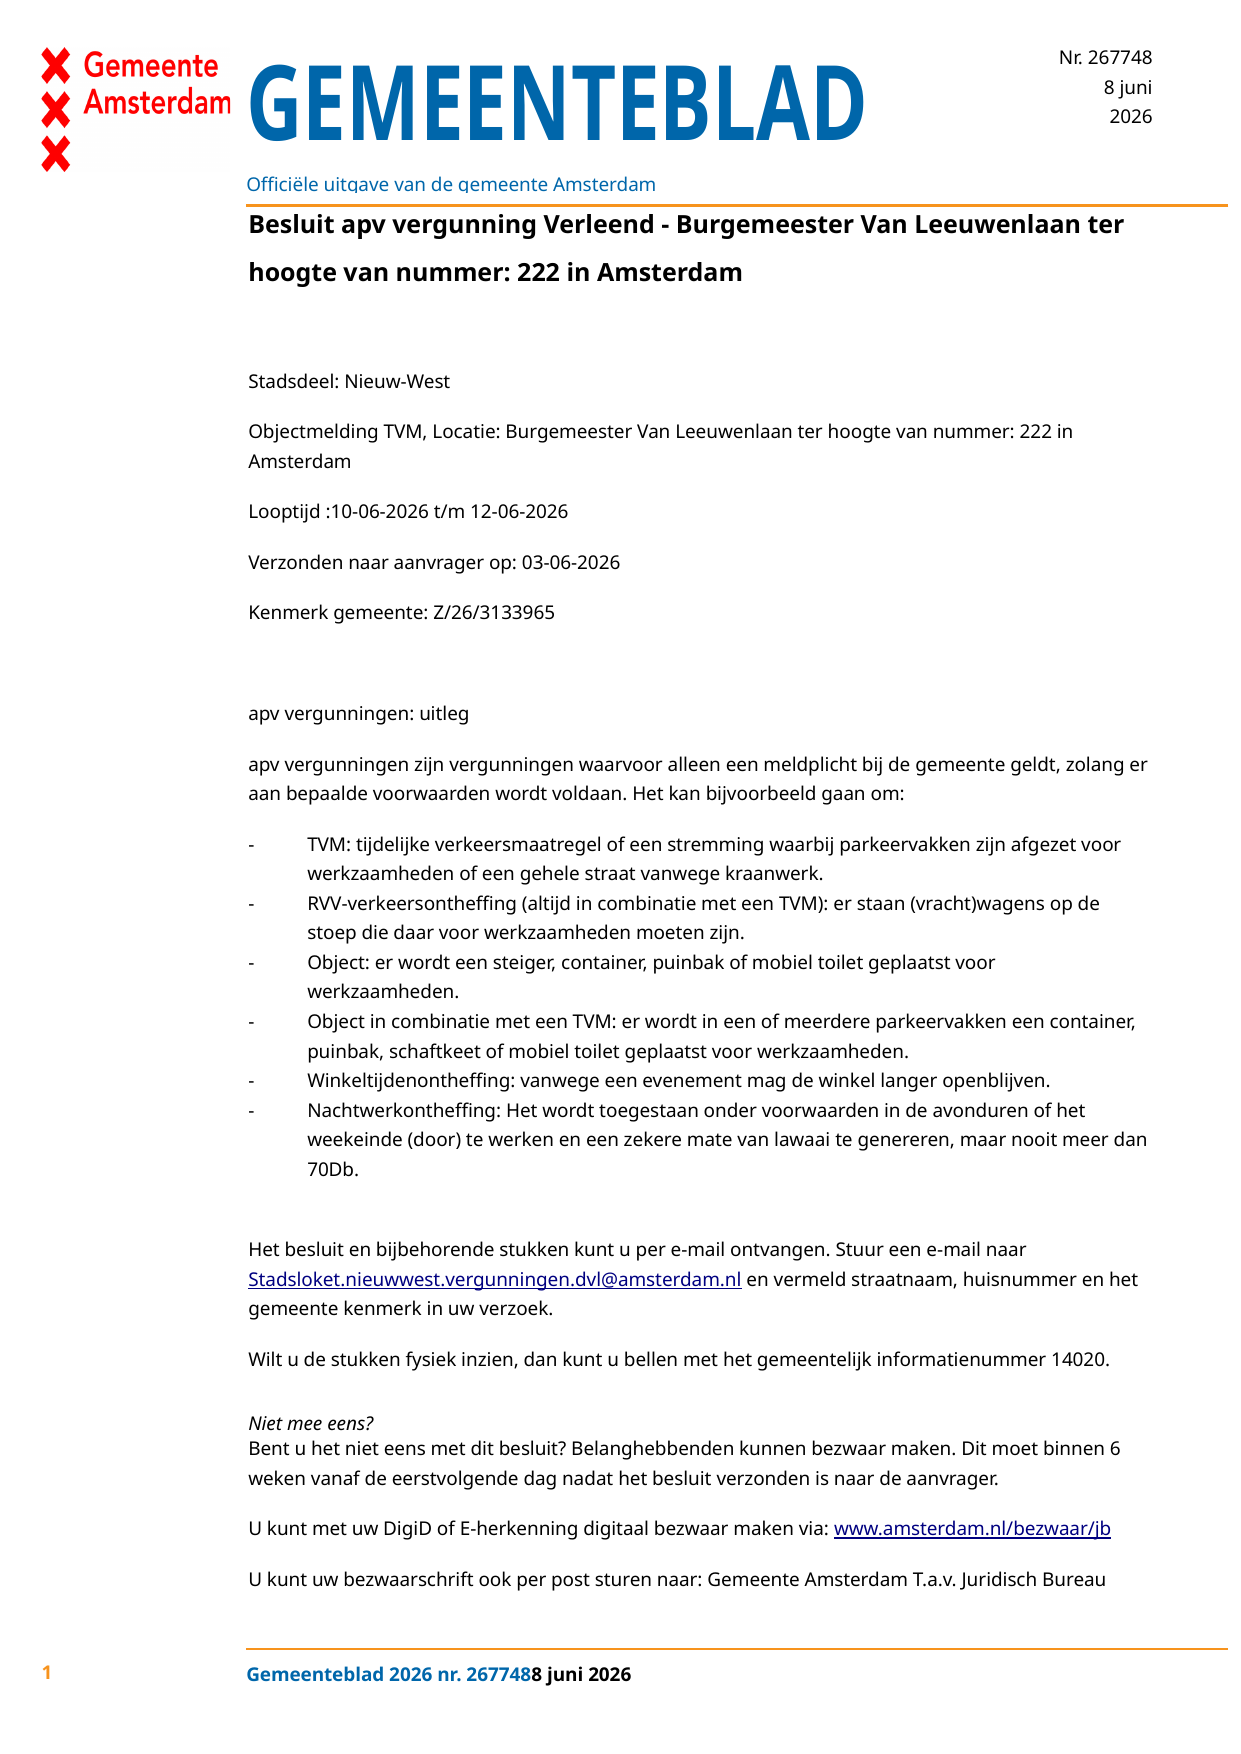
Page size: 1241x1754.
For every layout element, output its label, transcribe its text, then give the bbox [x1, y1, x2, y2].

text U kunt uw bezwaarschrift ook per post sturen naar: Gemeente Amsterdam T.a.v. Juridisch Bureau [248, 1566, 1152, 1592]
text Kenmerk gemeente: Z/26/3133965 [248, 599, 1152, 625]
text Besluit apv vergunning Verleend - Burgemeester Van Leeuwenlaan ter hoogte van nummer: 222 in Amsterdam [248, 207, 1152, 288]
text U kunt met uw DigiD of E-herkenning digitaal bezwaar maken via: www.amsterdam.nl/bezwaar/jb [248, 1516, 1152, 1541]
text Niet mee eens? [248, 1410, 1152, 1436]
list Nachtwerkontheffing: Het wordt toegestaan onder voorwaarden in de avonduren of het weekeinde (door) te werken en een zekere mate van lawaai te genereren, maar nooit meer dan 70Db. [248, 1097, 1152, 1182]
list Object: er wordt een steiger, container, puinbak of mobiel toilet geplaatst voor werkzaamheden. [248, 949, 1152, 1004]
list RVV-verkeersontheffing (altijd in combinatie met een TVM): er staan (vracht)wagens op de stoep die daar voor werkzaamheden moeten zijn. [248, 890, 1152, 945]
text Looptijd :10-06-2026 t/m 12-06-2026 [248, 499, 1152, 524]
text Bent u het niet eens met dit besluit? Belanghebbenden kunnen bezwaar maken. Dit moet binnen 6 weken vanaf de eerstvolgende dag nadat het besluit verzonden is naar de aanvrager. [248, 1436, 1152, 1491]
text Het besluit en bijbehorende stukken kunt u per e-mail ontvangen. Stuur een e-mail naar Stadsloket.nieuwwest.vergunningen.dvl@amsterdam.nl en vermeld straatnaam, huisnummer en het gemeente kenmerk in uw verzoek. [248, 1236, 1152, 1321]
picture [41, 47, 231, 172]
text Objectmelding TVM, Locatie: Burgemeester Van Leeuwenlaan ter hoogte van nummer: 222 in Amsterdam [248, 419, 1152, 474]
list TVM: tijdelijke verkeersmaatregel of een stremming waarbij parkeervakken zijn afgezet voor werkzaamheden of een gehele straat vanwege kraanwerk. [248, 831, 1152, 886]
list Winkeltijdenontheffing: vanwege een evenement mag de winkel langer openblijven. [248, 1067, 1152, 1093]
text apv vergunningen: uitleg [248, 700, 1152, 726]
text Verzonden naar aanvrager op: 03-06-2026 [248, 549, 1152, 575]
text Wilt u de stukken fysiek inzien, dan kunt u bellen met het gemeentelijk informatienummer 14020. [248, 1346, 1152, 1372]
text Stadsdeel: Nieuw-West [248, 368, 1152, 394]
list Object in combinatie met een TVM: er wordt in een of meerdere parkeervakken een container, puinbak, schaftkeet of mobiel toilet geplaatst voor werkzaamheden. [248, 1008, 1152, 1064]
text apv vergunningen zijn vergunningen waarvoor alleen een meldplicht bij de gemeente geldt, zolang er aan bepaalde voorwaarden wordt voldaan. Het kan bijvoorbeeld gaan om: [248, 751, 1152, 806]
